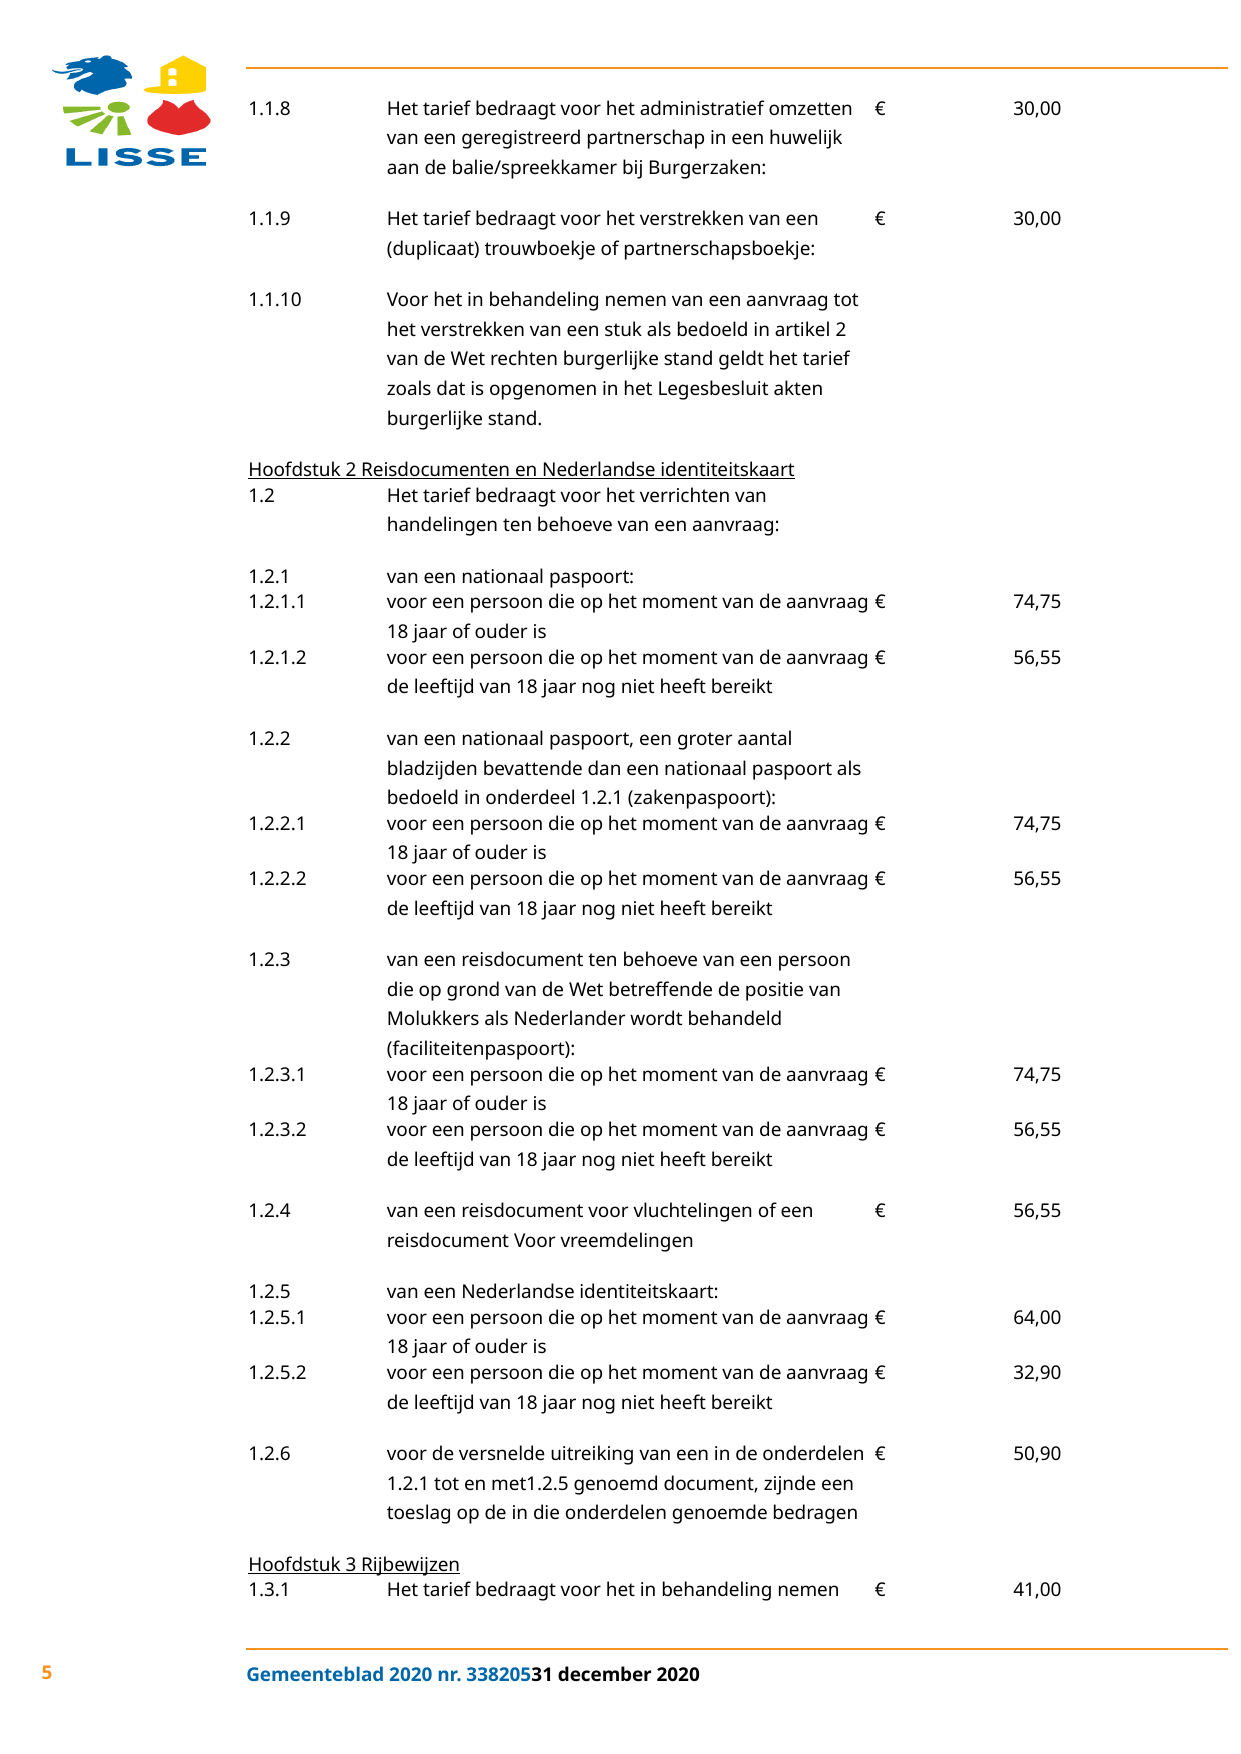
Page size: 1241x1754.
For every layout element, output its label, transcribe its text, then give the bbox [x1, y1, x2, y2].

table_cell 1.2.1.2 [248, 644, 387, 699]
table_cell van een reisdocument ten behoeve van een persoon die op grond van de Wet betreffende de positie van Molukkers als Nederlander wordt behandeld (faciliteitenpaspoort): [387, 946, 874, 1061]
table_cell Het tarief bedraagt voor het verstrekken van een (duplicaat) trouwboekje of partnerschapsboekje: [387, 205, 874, 261]
table_cell [387, 1525, 874, 1551]
table_cell 1.1.9 [248, 205, 387, 261]
table_cell voor een persoon die op het moment van de aanvraag 18 jaar of ouder is [387, 589, 874, 644]
table_cell € [875, 1359, 1013, 1414]
table_cell 56,55 [1013, 1197, 1152, 1252]
table_cell 1.2.3.2 [248, 1116, 387, 1171]
table_cell 1.2.2.2 [248, 865, 387, 921]
table_cell [875, 946, 1013, 1061]
table_cell € [875, 589, 1013, 644]
table_cell [1013, 286, 1152, 431]
table_cell [1013, 431, 1152, 456]
table_cell [875, 1525, 1013, 1551]
table_cell 56,55 [1013, 865, 1152, 921]
table_cell [1013, 180, 1152, 205]
table_cell [248, 180, 387, 205]
table_cell 64,00 [1013, 1304, 1152, 1359]
table_cell [387, 261, 874, 286]
table_cell [875, 482, 1013, 537]
table_cell [875, 1171, 1013, 1197]
table_cell 1.2.1 [248, 563, 387, 589]
table_cell [1013, 1171, 1152, 1197]
table_cell [387, 921, 874, 946]
table_cell 1.2.3 [248, 946, 387, 1061]
table_cell 1.2.5.2 [248, 1359, 387, 1414]
table_cell [875, 537, 1013, 563]
table_cell Het tarief bedraagt voor het verrichten van handelingen ten behoeve van een aanvraag: [387, 482, 874, 537]
table_cell [875, 563, 1013, 589]
table_cell € [875, 1061, 1013, 1116]
table_cell 1.2.2.1 [248, 810, 387, 865]
table_cell [248, 921, 387, 946]
table_cell € [875, 1304, 1013, 1359]
table_cell Hoofdstuk 2 Reisdocumenten en Nederlandse identiteitskaart [248, 456, 1152, 482]
table_cell [387, 431, 874, 456]
table_cell [875, 1253, 1013, 1278]
table_cell [875, 699, 1013, 725]
table_cell voor een persoon die op het moment van de aanvraag de leeftijd van 18 jaar nog niet heeft bereikt [387, 1359, 874, 1414]
table_cell [875, 1278, 1013, 1304]
table_cell 1.2.6 [248, 1440, 387, 1525]
table_cell € [875, 1440, 1013, 1525]
table_cell [387, 537, 874, 563]
table_cell € [875, 810, 1013, 865]
table_cell [248, 1415, 387, 1440]
table_cell € [875, 644, 1013, 699]
table_cell 1.2.5 [248, 1278, 387, 1304]
table_cell € [875, 1197, 1013, 1252]
table_cell 74,75 [1013, 1061, 1152, 1116]
table_cell van een nationaal paspoort: [387, 563, 874, 589]
table_cell [1013, 482, 1152, 537]
table_cell [875, 921, 1013, 946]
table_cell [1013, 1278, 1152, 1304]
table_cell [248, 1525, 387, 1551]
table_cell [248, 261, 387, 286]
table_cell 1.2.5.1 [248, 1304, 387, 1359]
table_cell 74,75 [1013, 589, 1152, 644]
table_cell [248, 1171, 387, 1197]
table_cell [387, 1415, 874, 1440]
table_cell voor een persoon die op het moment van de aanvraag de leeftijd van 18 jaar nog niet heeft bereikt [387, 865, 874, 921]
table_cell voor een persoon die op het moment van de aanvraag 18 jaar of ouder is [387, 810, 874, 865]
table_cell voor een persoon die op het moment van de aanvraag 18 jaar of ouder is [387, 1061, 874, 1116]
table_cell 56,55 [1013, 644, 1152, 699]
table_cell van een nationaal paspoort, een groter aantal bladzijden bevattende dan een nationaal paspoort als bedoeld in onderdeel 1.2.1 (zakenpaspoort): [387, 725, 874, 810]
table_cell 30,00 [1013, 205, 1152, 261]
table_cell 56,55 [1013, 1116, 1152, 1171]
table_cell [1013, 1525, 1152, 1551]
table_cell [875, 261, 1013, 286]
table_cell € [875, 95, 1013, 180]
table_cell [248, 699, 387, 725]
table_cell € [875, 205, 1013, 261]
table_cell [875, 180, 1013, 205]
table_cell voor de versnelde uitreiking van een in de onderdelen 1.2.1 tot en met1.2.5 genoemd document, zijnde een toeslag op de in die onderdelen genoemde bedragen [387, 1440, 874, 1525]
table_cell van een reisdocument voor vluchtelingen of een reisdocument Voor vreemdelingen [387, 1197, 874, 1252]
table_cell [1013, 261, 1152, 286]
table_cell [248, 1253, 387, 1278]
table_cell [387, 1253, 874, 1278]
table_cell Hoofdstuk 3 Rijbewijzen [248, 1551, 1152, 1577]
table_cell [387, 1171, 874, 1197]
table_cell Voor het in behandeling nemen van een aanvraag tot het verstrekken van een stuk als bedoeld in artikel 2 van de Wet rechten burgerlijke stand geldt het tarief zoals dat is opgenomen in het Legesbesluit akten burgerlijke stand. [387, 286, 874, 431]
table_cell [1013, 725, 1152, 810]
table_cell [875, 725, 1013, 810]
table_cell [1013, 1253, 1152, 1278]
table_cell [1013, 699, 1152, 725]
table_cell 32,90 [1013, 1359, 1152, 1414]
table_cell 74,75 [1013, 810, 1152, 865]
table_cell 1.1.8 [248, 95, 387, 180]
table_cell € [875, 865, 1013, 921]
table_cell 41,00 [1013, 1577, 1152, 1602]
table_cell [875, 431, 1013, 456]
table_cell [1013, 946, 1152, 1061]
table_cell 1.2.2 [248, 725, 387, 810]
picture [41, 47, 231, 172]
table_cell 30,00 [1013, 95, 1152, 180]
table_cell [248, 431, 387, 456]
table_cell voor een persoon die op het moment van de aanvraag de leeftijd van 18 jaar nog niet heeft bereikt [387, 1116, 874, 1171]
table_cell € [875, 1577, 1013, 1602]
table_cell voor een persoon die op het moment van de aanvraag 18 jaar of ouder is [387, 1304, 874, 1359]
table_cell 1.2.3.1 [248, 1061, 387, 1116]
table_cell [387, 180, 874, 205]
table_cell [1013, 537, 1152, 563]
table_cell [248, 537, 387, 563]
table_cell Het tarief bedraagt voor het in behandeling nemen [387, 1577, 874, 1602]
table_cell voor een persoon die op het moment van de aanvraag de leeftijd van 18 jaar nog niet heeft bereikt [387, 644, 874, 699]
table_cell Het tarief bedraagt voor het administratief omzetten van een geregistreerd partnerschap in een huwelijk aan de balie/spreekkamer bij Burgerzaken: [387, 95, 874, 180]
table_cell 1.2.1.1 [248, 589, 387, 644]
table_cell [1013, 921, 1152, 946]
table_cell 50,90 [1013, 1440, 1152, 1525]
table_cell 1.3.1 [248, 1577, 387, 1602]
table_cell 1.2.4 [248, 1197, 387, 1252]
table_cell [1013, 563, 1152, 589]
table_cell [875, 1415, 1013, 1440]
table_cell 1.1.10 [248, 286, 387, 431]
table_cell van een Nederlandse identiteitskaart: [387, 1278, 874, 1304]
table_cell [1013, 1415, 1152, 1440]
table_cell [387, 699, 874, 725]
table_cell 1.2 [248, 482, 387, 537]
table_cell € [875, 1116, 1013, 1171]
table_cell [875, 286, 1013, 431]
